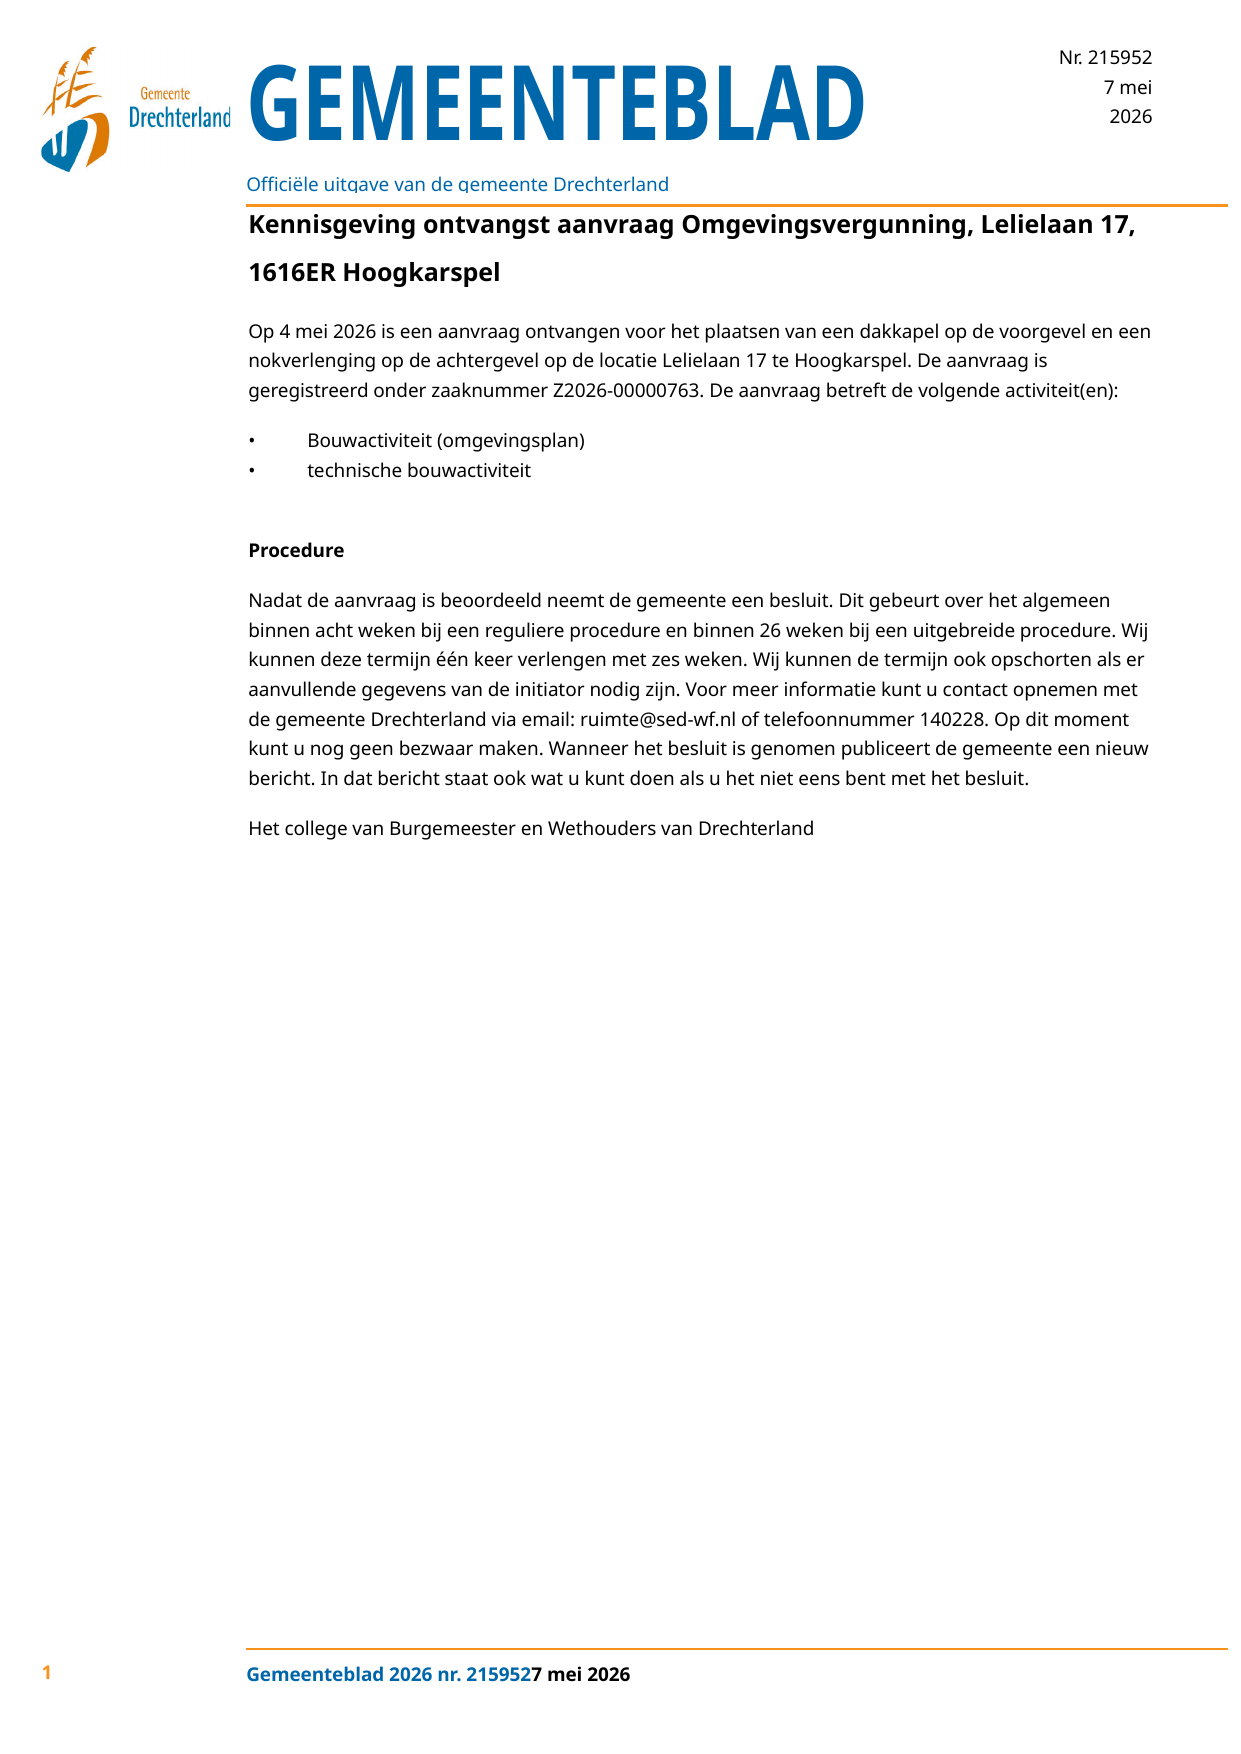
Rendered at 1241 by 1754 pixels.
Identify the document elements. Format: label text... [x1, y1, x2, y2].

list technische bouwactiviteit [248, 457, 1152, 483]
list Bouwactiviteit (omgevingsplan) [248, 427, 1152, 453]
text Op 4 mei 2026 is een aanvraag ontvangen voor het plaatsen van een dakkapel op de voorgevel en een nokverlenging op de achtergevel op de locatie Lelielaan 17 te Hoogkarspel. De aanvraag is geregistreerd onder zaaknummer Z2026-00000763. De aanvraag betreft de volgende activiteit(en): [248, 318, 1152, 403]
picture [41, 158, 64, 172]
picture [226, 115, 231, 124]
text Procedure [248, 537, 1152, 563]
picture [41, 47, 231, 172]
text Het college van Burgemeester en Wethouders van Drechterland [248, 815, 1152, 841]
text Kennisgeving ontvangst aanvraag Omgevingsvergunning, Lelielaan 17, 1616ER Hoogkarspel [248, 207, 1152, 288]
text Nadat de aanvraag is beoordeeld neemt de gemeente een besluit. Dit gebeurt over het algemeen binnen acht weken bij een reguliere procedure en binnen 26 weken bij een uitgebreide procedure. Wij kunnen deze termijn één keer verlengen met zes weken. Wij kunnen de termijn ook opschorten als er aanvullende gegevens van de initiator nodig zijn. Voor meer informatie kunt u contact opnemen met de gemeente Drechterland via email: ruimte@sed-wf.nl of telefoonnummer 140228. Op dit moment kunt u nog geen bezwaar maken. Wanneer het besluit is genomen publiceert de gemeente een nieuw bericht. In dat bericht staat ook wat u kunt doen als u het niet eens bent met het besluit. [248, 587, 1152, 791]
